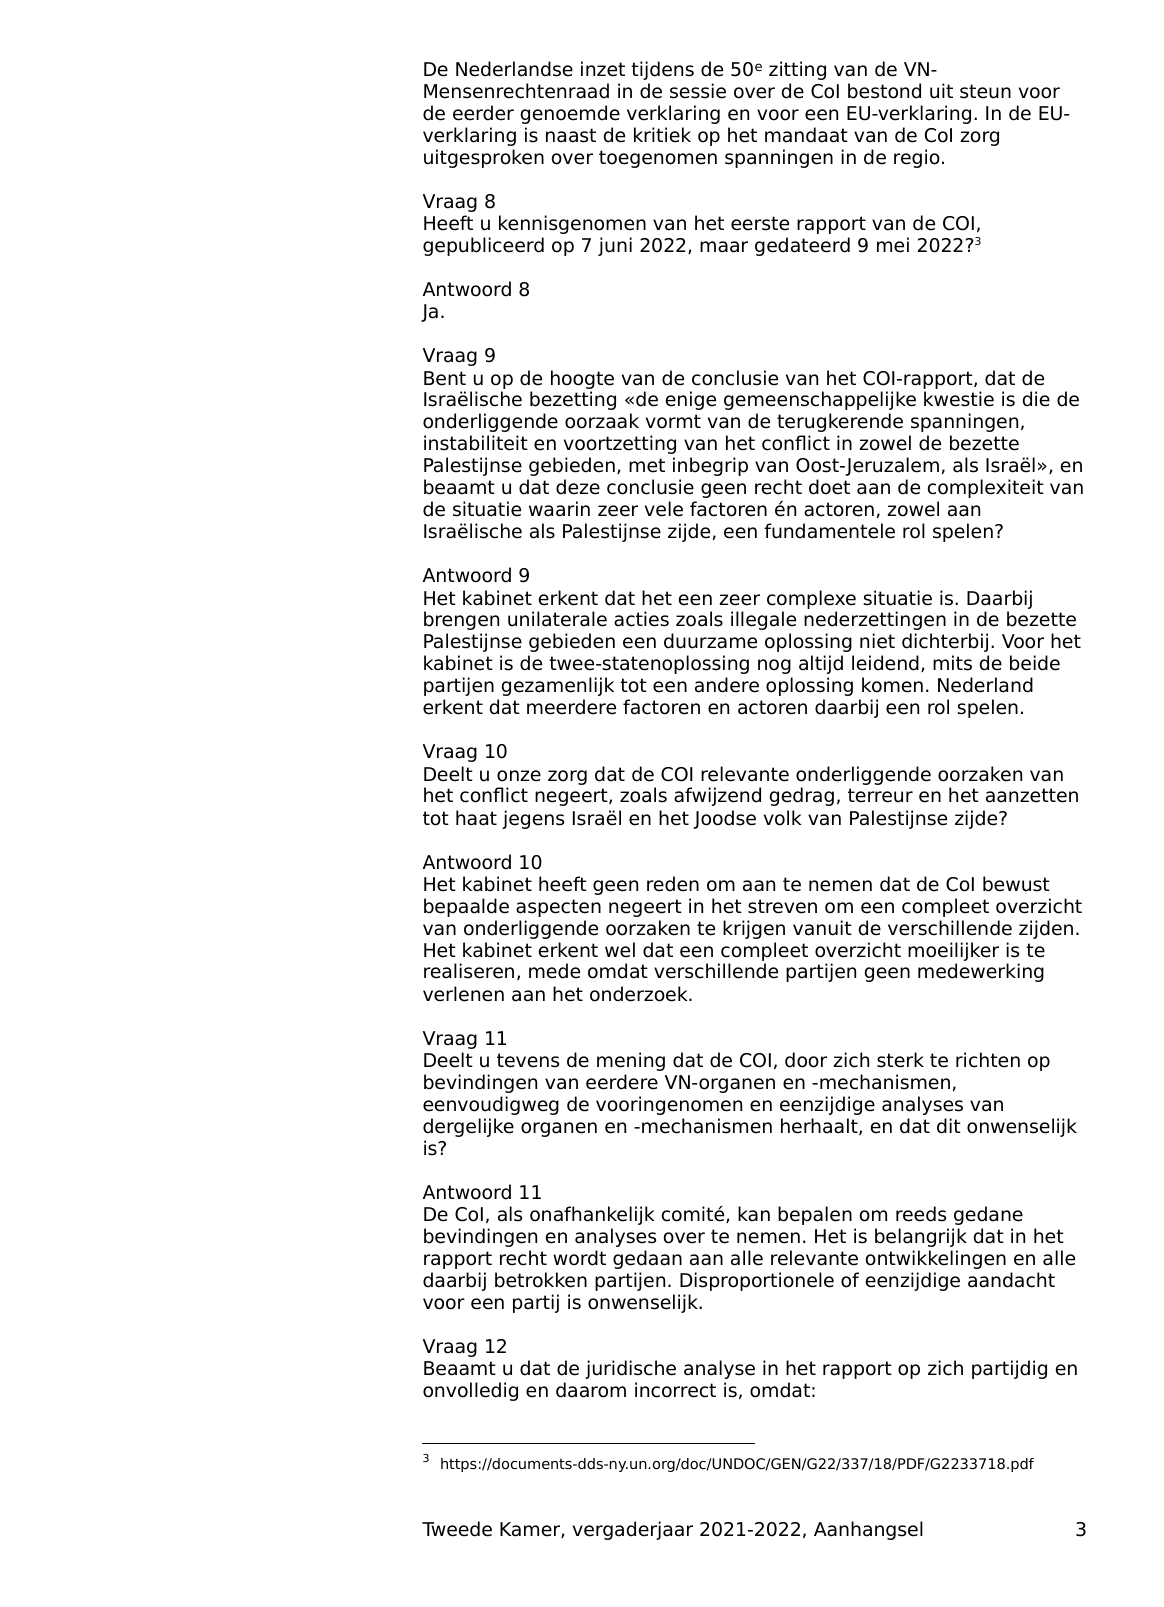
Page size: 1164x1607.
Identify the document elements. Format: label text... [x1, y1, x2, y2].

text Vraag 11 [422, 1028, 1087, 1049]
text Vraag 8 [422, 191, 1087, 213]
text Deelt u onze zorg dat de COI relevante onderliggende oorzaken van het conflict negeert, zoals afwijzend gedrag, terreur en het aanzetten tot haat jegens Israël en het Joodse volk van Palestijnse zijde? [422, 763, 1087, 829]
text Bent u op de hoogte van de conclusie van het COI-rapport, dat de Israëlische bezetting «de enige gemeenschappelijke kwestie is die de onderliggende oorzaak vormt van de terugkerende spanningen, instabiliteit en voortzetting van het conflict in zowel de bezette Palestijnse gebieden, met inbegrip van Oost-Jeruzalem, als Israël», en beaamt u dat deze conclusie geen recht doet aan de complexiteit van de situatie waarin zeer vele factoren én actoren, zowel aan Israëlische als Palestijnse zijde, een fundamentele rol spelen? [422, 367, 1087, 543]
text De Nederlandse inzet tijdens de 50e zitting van de VN-Mensenrechtenraad in de sessie over de CoI bestond uit steun voor de eerder genoemde verklaring en voor een EU-verklaring. In de EU-verklaring is naast de kritiek op het mandaat van de CoI zorg uitgesproken over toegenomen spanningen in de regio. [422, 59, 1087, 169]
text Beaamt u dat de juridische analyse in het rapport op zich partijdig en onvolledig en daarom incorrect is, omdat: [422, 1358, 1087, 1402]
text Antwoord 9 [422, 565, 1087, 587]
text Vraag 12 [422, 1336, 1087, 1358]
text Antwoord 11 [422, 1182, 1087, 1204]
text https://documents-dds-ny.un.org/doc/UNDOC/GEN/G22/337/18/PDF/G2233718.pdf [422, 1452, 1087, 1474]
text Ja. [422, 301, 1087, 323]
text Deelt u tevens de mening dat de COI, door zich sterk te richten op bevindingen van eerdere VN-organen en -mechanismen, eenvoudigweg de vooringenomen en eenzijdige analyses van dergelijke organen en -mechanismen herhaalt, en dat dit onwenselijk is? [422, 1049, 1087, 1159]
text Het kabinet heeft geen reden om aan te nemen dat de CoI bewust bepaalde aspecten negeert in het streven om een compleet overzicht van onderliggende oorzaken te krijgen vanuit de verschillende zijden. Het kabinet erkent wel dat een compleet overzicht moeilijker is te realiseren, mede omdat verschillende partijen geen medewerking verlenen aan het onderzoek. [422, 873, 1087, 1005]
text Antwoord 10 [422, 852, 1087, 873]
text De CoI, als onafhankelijk comité, kan bepalen om reeds gedane bevindingen en analyses over te nemen. Het is belangrijk dat in het rapport recht wordt gedaan aan alle relevante ontwikkelingen en alle daarbij betrokken partijen. Disproportionele of eenzijdige aandacht voor een partij is onwenselijk. [422, 1204, 1087, 1313]
text Vraag 10 [422, 741, 1087, 763]
text Vraag 9 [422, 345, 1087, 367]
text Antwoord 8 [422, 279, 1087, 301]
text Heeft u kennisgenomen van het eerste rapport van de COI, gepubliceerd op 7 juni 2022, maar gedateerd 9 mei 2022? [422, 213, 1087, 257]
text Het kabinet erkent dat het een zeer complexe situatie is. Daarbij brengen unilaterale acties zoals illegale nederzettingen in de bezette Palestijnse gebieden een duurzame oplossing niet dichterbij. Voor het kabinet is de twee-statenoplossing nog altijd leidend, mits de beide partijen gezamenlijk tot een andere oplossing komen. Nederland erkent dat meerdere factoren en actoren daarbij een rol spelen. [422, 587, 1087, 719]
